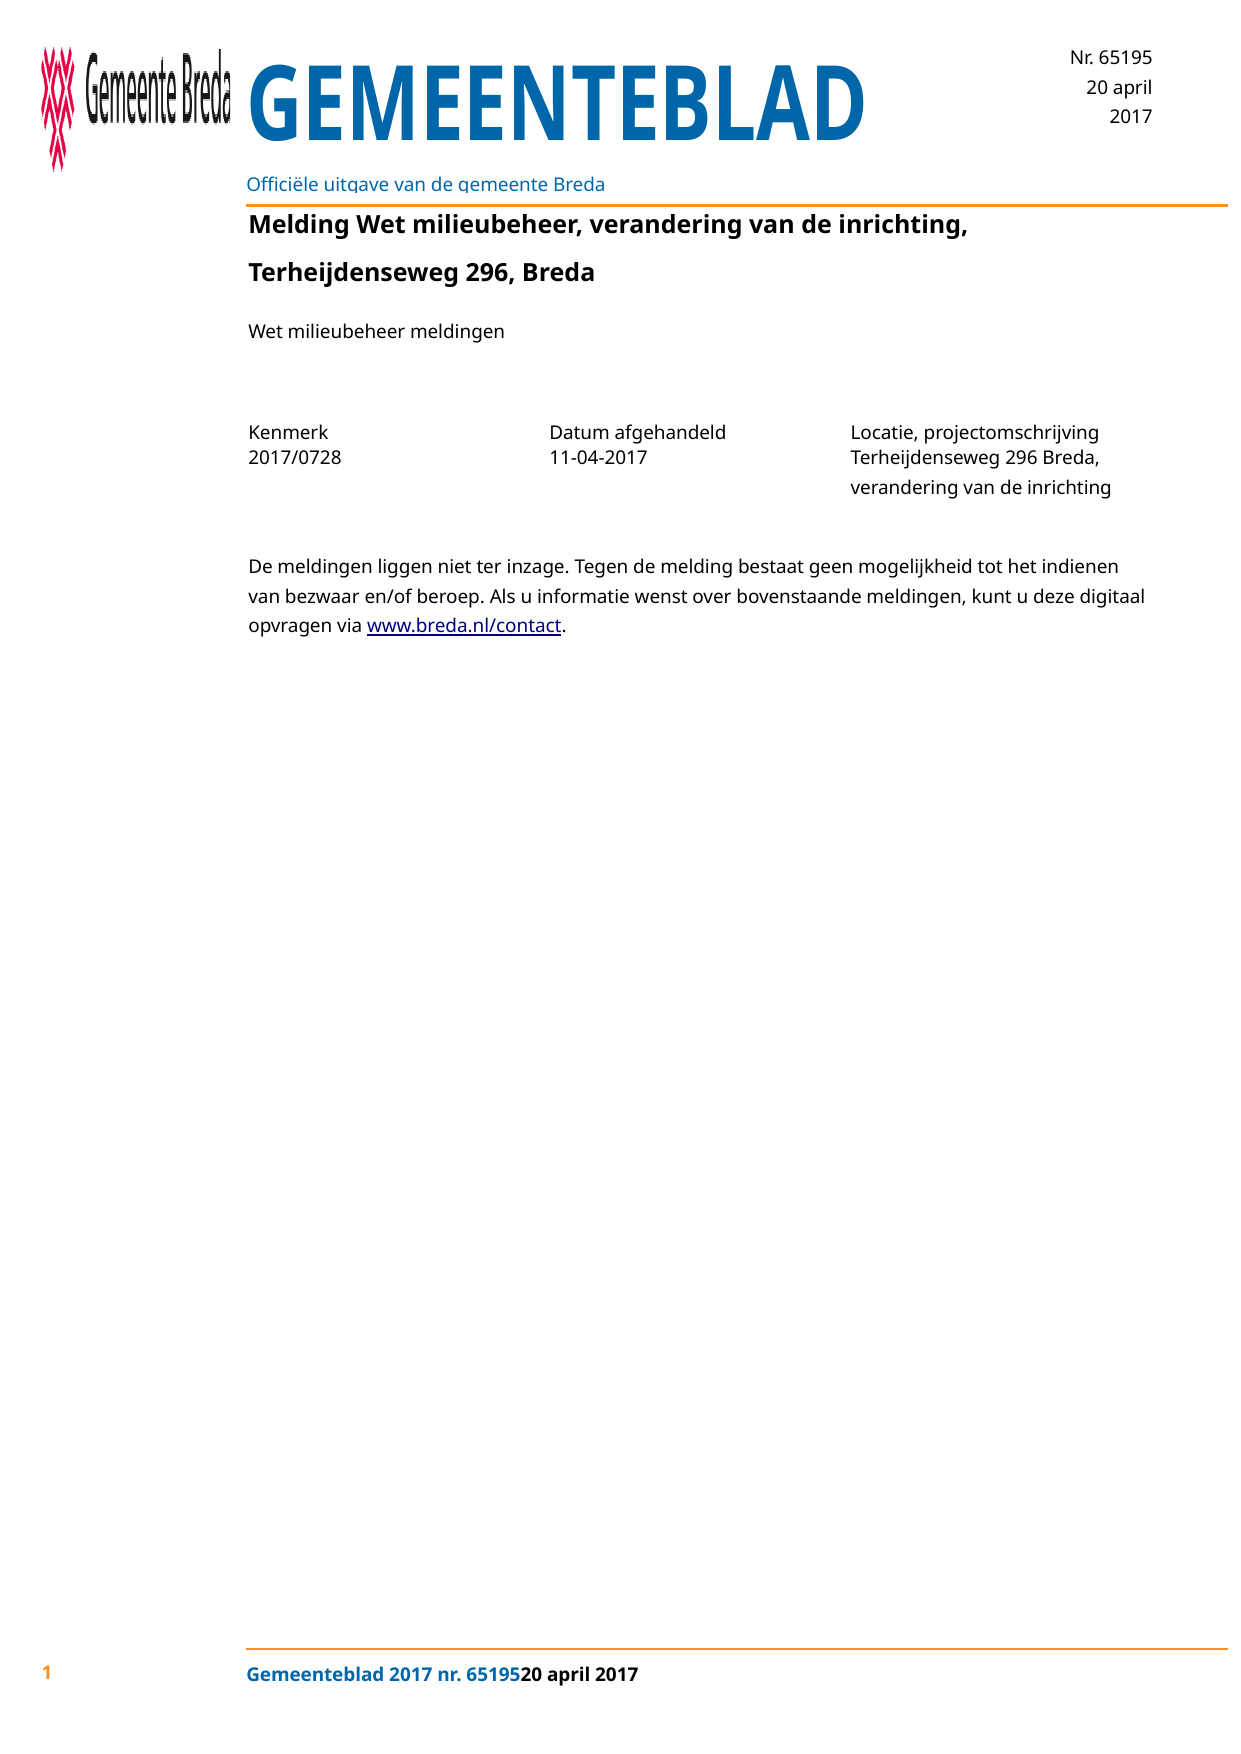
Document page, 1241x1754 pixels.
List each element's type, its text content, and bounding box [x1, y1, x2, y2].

text De meldingen liggen niet ter inzage. Tegen de melding bestaat geen mogelijkheid tot het indienen van bezwaar en/of beroep. Als u informatie wenst over bovenstaande meldingen, kunt u deze digitaal opvragen via www.breda.nl/contact. [248, 553, 1152, 638]
text Melding Wet milieubeheer, verandering van de inrichting, Terheijdenseweg 296, Breda [248, 207, 1152, 288]
table_cell 2017/0728 [248, 445, 549, 500]
table_header Datum afgehandeld [549, 419, 850, 444]
table_cell Terheijdenseweg 296 Breda, verandering van de inrichting [850, 445, 1152, 500]
table_cell 11-04-2017 [549, 445, 850, 500]
table_header Kenmerk [248, 419, 549, 444]
text Wet milieubeheer meldingen [248, 318, 1152, 344]
table_header Locatie, projectomschrijving [850, 419, 1152, 444]
picture [41, 47, 231, 172]
